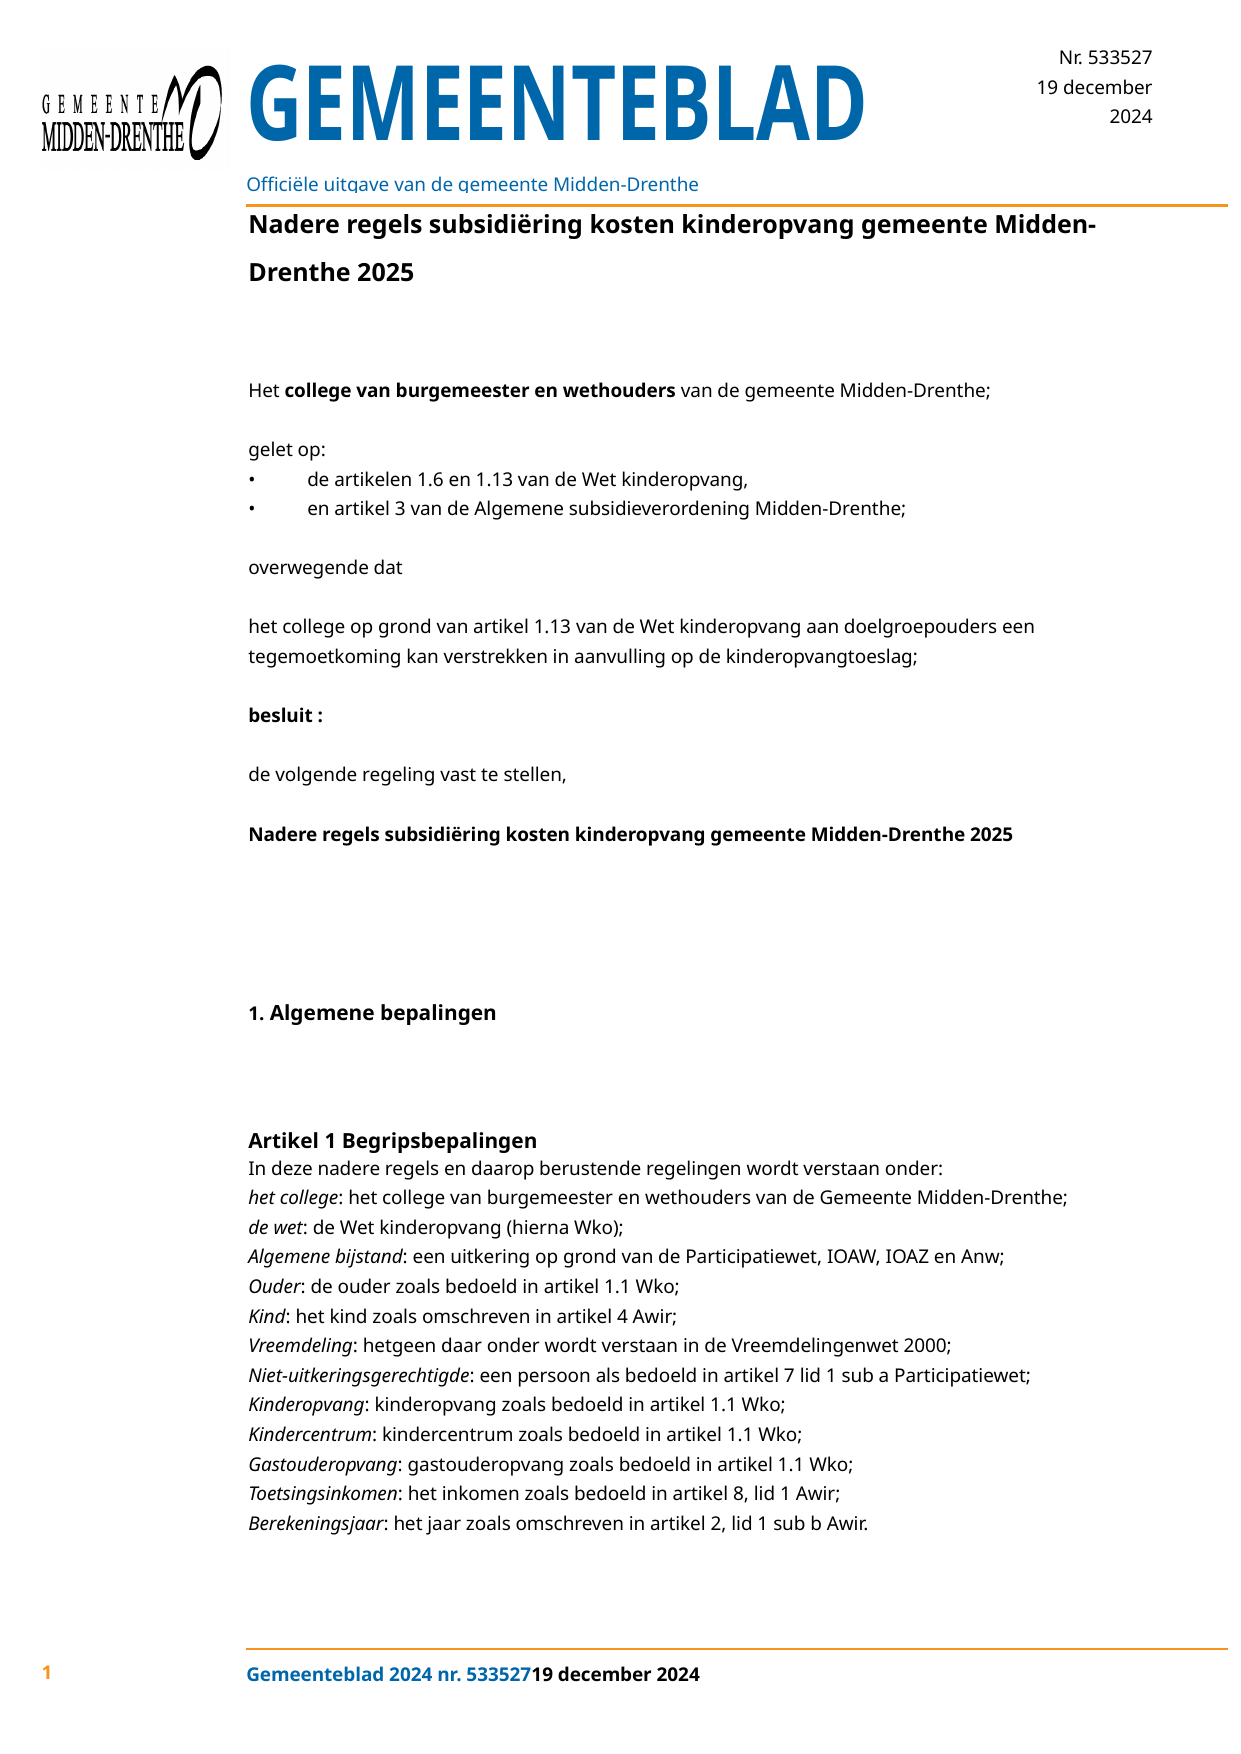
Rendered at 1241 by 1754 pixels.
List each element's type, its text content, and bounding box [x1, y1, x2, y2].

text het college op grond van artikel 1.13 van de Wet kinderopvang aan doelgroepouders een tegemoetkoming kan verstrekken in aanvulling op de kinderopvangtoeslag; [248, 614, 1152, 669]
list en artikel 3 van de Algemene subsidieverordening Midden-Drenthe; [248, 495, 1152, 521]
text Gastouderopvang: gastouderopvang zoals bedoeld in artikel 1.1 Wko; [248, 1451, 1152, 1476]
text Artikel 1 Begripsbepalingen [248, 1126, 1152, 1155]
text Nadere regels subsidiëring kosten kinderopvang gemeente Midden-Drenthe 2025 [248, 207, 1152, 288]
text 1. Algemene bepalingen [248, 998, 1152, 1027]
text de volgende regeling vast te stellen, [248, 762, 1152, 787]
text Ouder: de ouder zoals bedoeld in artikel 1.1 Wko; [248, 1273, 1152, 1299]
picture [41, 47, 231, 172]
text overwegende dat [248, 554, 1152, 580]
text In deze nadere regels en daarop berustende regelingen wordt verstaan onder: [248, 1155, 1152, 1181]
text Toetsingsinkomen: het inkomen zoals bedoeld in artikel 8, lid 1 Awir; [248, 1480, 1152, 1506]
text Het college van burgemeester en wethouders van de gemeente Midden-Drenthe; [248, 377, 1152, 403]
text de wet: de Wet kinderopvang (hierna Wko); [248, 1214, 1152, 1240]
text Kindercentrum: kindercentrum zoals bedoeld in artikel 1.1 Wko; [248, 1421, 1152, 1447]
text gelet op: [248, 436, 1152, 462]
text besluit : [248, 702, 1152, 728]
text Kinderopvang: kinderopvang zoals bedoeld in artikel 1.1 Wko; [248, 1392, 1152, 1417]
text Kind: het kind zoals omschreven in artikel 4 Awir; [248, 1303, 1152, 1328]
text Niet-uitkeringsgerechtigde: een persoon als bedoeld in artikel 7 lid 1 sub a Participatiewet; [248, 1362, 1152, 1388]
list de artikelen 1.6 en 1.13 van de Wet kinderopvang, [248, 466, 1152, 492]
text Vreemdeling: hetgeen daar onder wordt verstaan in de Vreemdelingenwet 2000; [248, 1332, 1152, 1358]
text Nadere regels subsidiëring kosten kinderopvang gemeente Midden-Drenthe 2025 [248, 821, 1152, 847]
text het college: het college van burgemeester en wethouders van de Gemeente Midden-Drenthe; [248, 1184, 1152, 1210]
text Berekeningsjaar: het jaar zoals omschreven in artikel 2, lid 1 sub b Awir. [248, 1510, 1152, 1536]
text Algemene bijstand: een uitkering op grond van de Participatiewet, IOAW, IOAZ en Anw; [248, 1244, 1152, 1269]
